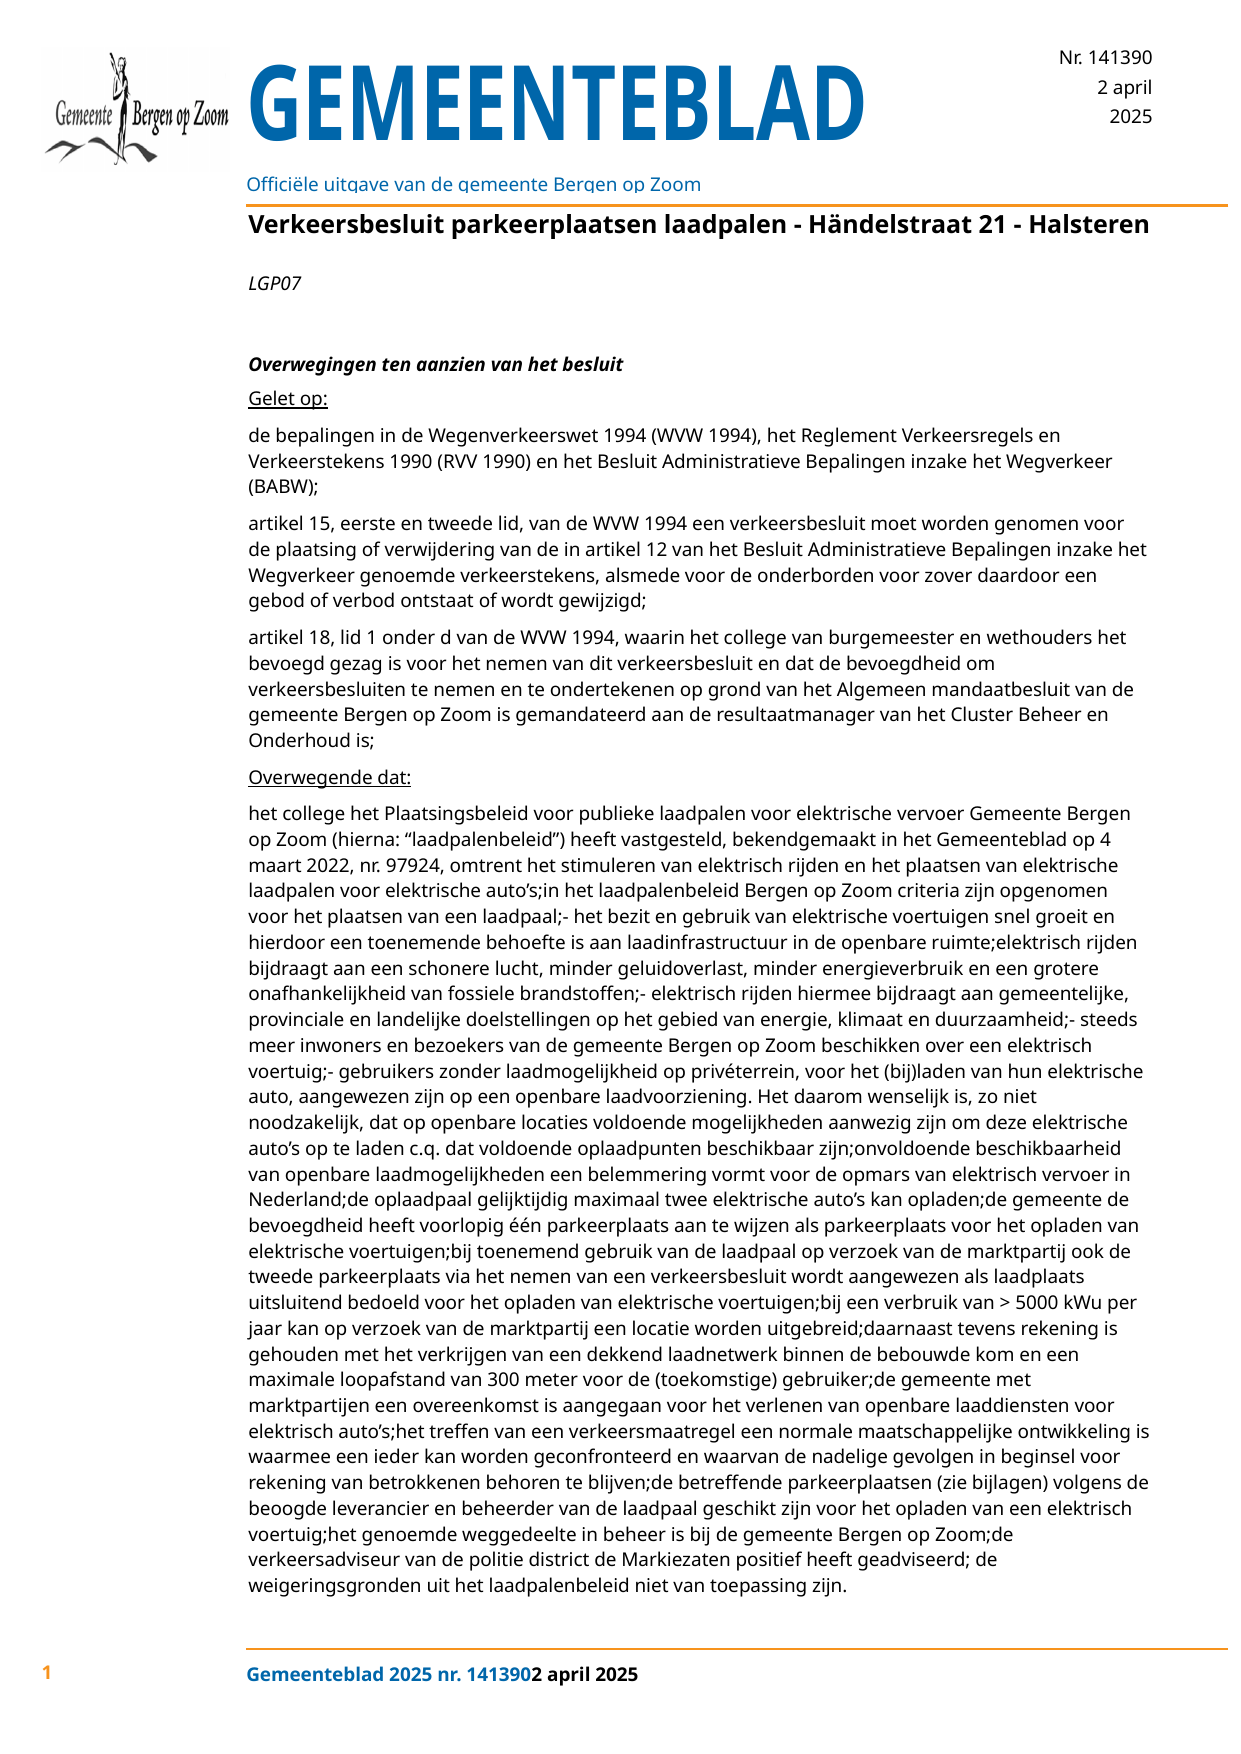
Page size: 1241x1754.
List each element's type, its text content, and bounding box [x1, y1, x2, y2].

text Overwegende dat: [248, 764, 1152, 789]
text Overwegingen ten aanzien van het besluit [248, 352, 1152, 377]
text de bepalingen in de Wegenverkeerswet 1994 (WVW 1994), het Reglement Verkeersregels en Verkeerstekens 1990 (RVV 1990) en het Besluit Administratieve Bepalingen inzake het Wegverkeer (BABW); [248, 422, 1152, 499]
text Verkeersbesluit parkeerplaatsen laadpalen - Händelstraat 21 - Halsteren [248, 207, 1152, 241]
text Gelet op: [248, 386, 1152, 411]
text artikel 18, lid 1 onder d van de WVW 1994, waarin het college van burgemeester en wethouders het bevoegd gezag is voor het nemen van dit verkeersbesluit en dat de bevoegdheid om verkeersbesluiten te nemen en te ondertekenen op grond van het Algemeen mandaatbesluit van de gemeente Bergen op Zoom is gemandateerd aan de resultaatmanager van het Cluster Beheer en Onderhoud is; [248, 624, 1152, 753]
text LGP07 [248, 270, 1152, 296]
picture [41, 47, 231, 172]
text het college het Plaatsingsbeleid voor publieke laadpalen voor elektrische vervoer Gemeente Bergen op Zoom (hierna: “laadpalenbeleid”) heeft vastgesteld, bekendgemaakt in het Gemeenteblad op 4 maart 2022, nr. 97924, omtrent het stimuleren van elektrisch rijden en het plaatsen van elektrische laadpalen voor elektrische auto’s;in het laadpalenbeleid Bergen op Zoom criteria zijn opgenomen voor het plaatsen van een laadpaal;- het bezit en gebruik van elektrische voertuigen snel groeit en hierdoor een toenemende behoefte is aan laadinfrastructuur in de openbare ruimte;elektrisch rijden bijdraagt aan een schonere lucht, minder geluidoverlast, minder energieverbruik en een grotere onafhankelijkheid van fossiele brandstoffen;- elektrisch rijden hiermee bijdraagt aan gemeentelijke, provinciale en landelijke doelstellingen op het gebied van energie, klimaat en duurzaamheid;- steeds meer inwoners en bezoekers van de gemeente Bergen op Zoom beschikken over een elektrisch voertuig;- gebruikers zonder laadmogelijkheid op privéterrein, voor het (bij)laden van hun elektrische auto, aangewezen zijn op een openbare laadvoorziening. Het daarom wenselijk is, zo niet noodzakelijk, dat op openbare locaties voldoende mogelijkheden aanwezig zijn om deze elektrische auto’s op te laden c.q. dat voldoende oplaadpunten beschikbaar zijn;onvoldoende beschikbaarheid van openbare laadmogelijkheden een belemmering vormt voor de opmars van elektrisch vervoer in Nederland;de oplaadpaal gelijktijdig maximaal twee elektrische auto’s kan opladen;de gemeente de bevoegdheid heeft voorlopig één parkeerplaats aan te wijzen als parkeerplaats voor het opladen van elektrische voertuigen;bij toenemend gebruik van de laadpaal op verzoek van de marktpartij ook de tweede parkeerplaats via het nemen van een verkeersbesluit wordt aangewezen als laadplaats uitsluitend bedoeld voor het opladen van elektrische voertuigen;bij een verbruik van > 5000 kWu per jaar kan op verzoek van de marktpartij een locatie worden uitgebreid;daarnaast tevens rekening is gehouden met het verkrijgen van een dekkend laadnetwerk binnen de bebouwde kom en een maximale loopafstand van 300 meter voor de (toekomstige) gebruiker;de gemeente met marktpartijen een overeenkomst is aangegaan voor het verlenen van openbare laaddiensten voor elektrisch auto’s;het treffen van een verkeersmaatregel een normale maatschappelijke ontwikkeling is waarmee een ieder kan worden geconfronteerd en waarvan de nadelige gevolgen in beginsel voor rekening van betrokkenen behoren te blijven;de betreffende parkeerplaatsen (zie bijlagen) volgens de beoogde leverancier en beheerder van de laadpaal geschikt zijn voor het opladen van een elektrisch voertuig;het genoemde weggedeelte in beheer is bij de gemeente Bergen op Zoom;de verkeersadviseur van de politie district de Markiezaten positief heeft geadviseerd; de weigeringsgronden uit het laadpalenbeleid niet van toepassing zijn. [248, 801, 1152, 1598]
text artikel 15, eerste en tweede lid, van de WVW 1994 een verkeersbesluit moet worden genomen voor de plaatsing of verwijdering van de in artikel 12 van het Besluit Administratieve Bepalingen inzake het Wegverkeer genoemde verkeerstekens, alsmede voor de onderborden voor zover daardoor een gebod of verbod ontstaat of wordt gewijzigd; [248, 510, 1152, 613]
